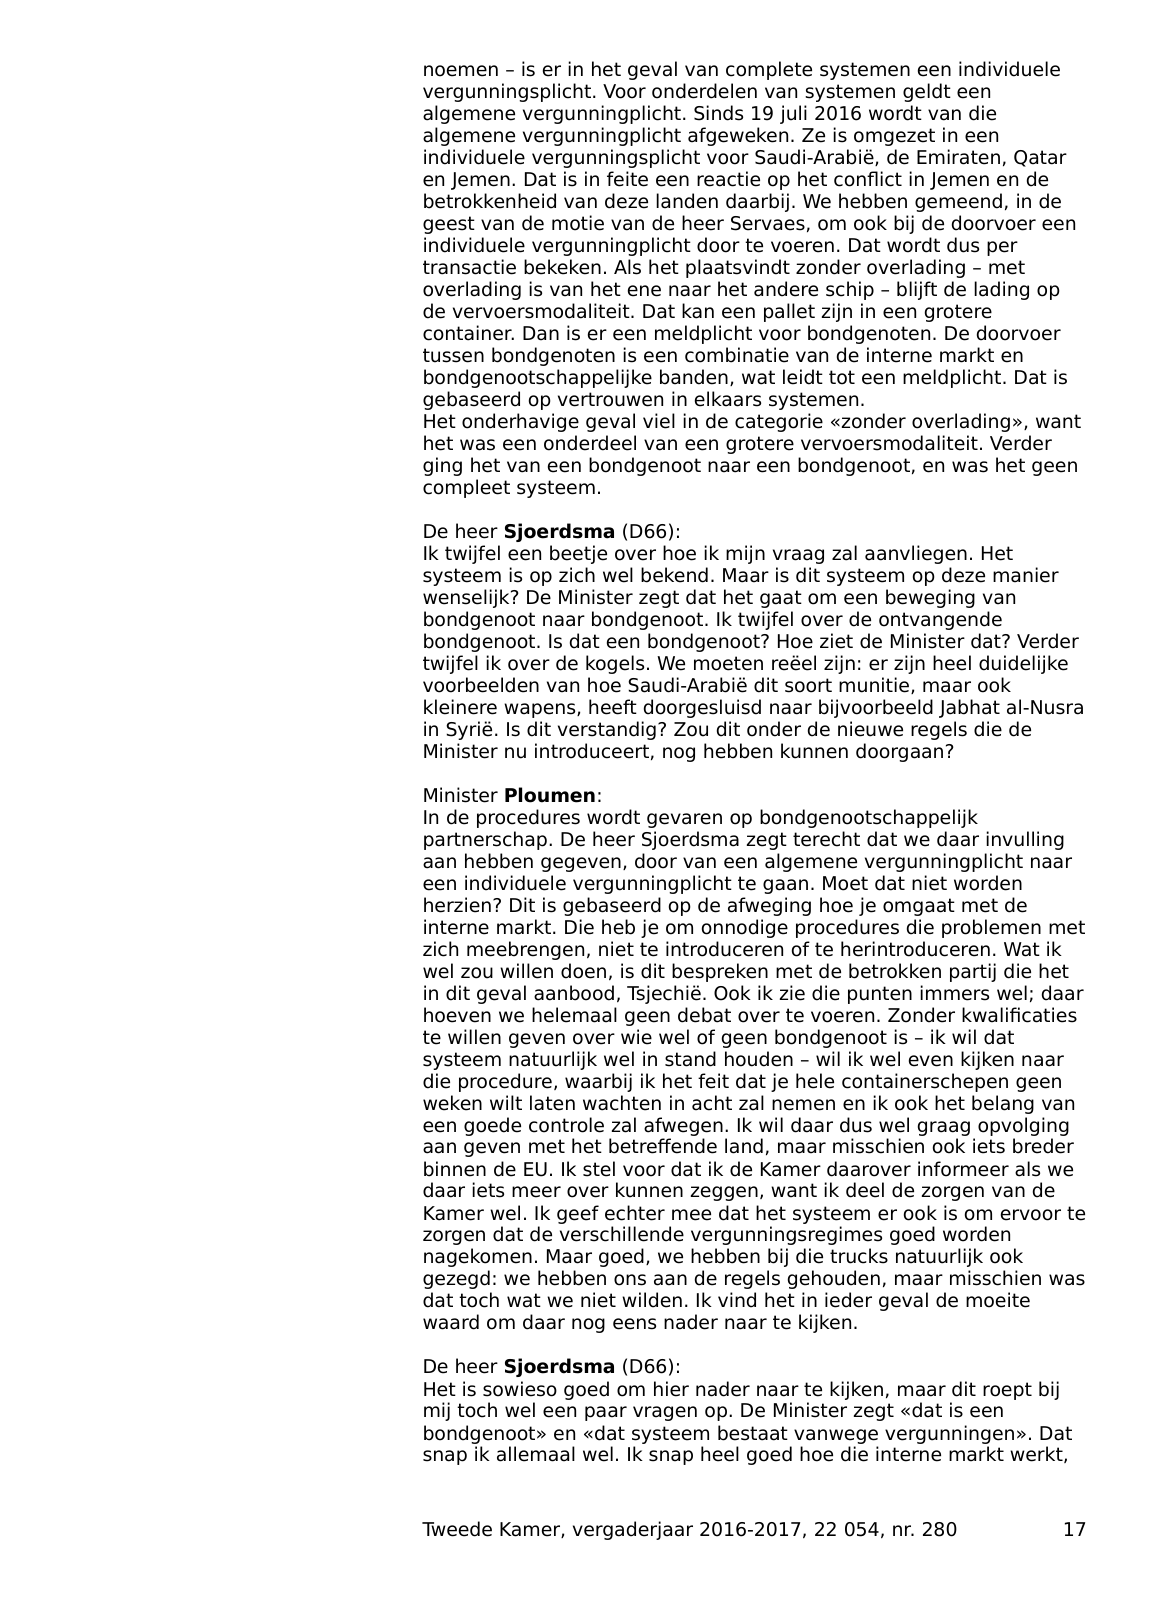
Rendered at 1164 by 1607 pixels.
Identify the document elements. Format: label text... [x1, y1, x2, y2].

text noemen – is er in het geval van complete systemen een individuele vergunningsplicht. Voor onderdelen van systemen geldt een algemene vergunningplicht. Sinds 19 juli 2016 wordt van die algemene vergunningplicht afgeweken. Ze is omgezet in een individuele vergunningsplicht voor Saudi-Arabië, de Emiraten, Qatar en Jemen. Dat is in feite een reactie op het conflict in Jemen en de betrokkenheid van deze landen daarbij. We hebben gemeend, in de geest van de motie van de heer Servaes, om ook bij de doorvoer een individuele vergunningplicht door te voeren. Dat wordt dus per transactie bekeken. Als het plaatsvindt zonder overlading – met overlading is van het ene naar het andere schip – blijft de lading op de vervoersmodaliteit. Dat kan een pallet zijn in een grotere container. Dan is er een meldplicht voor bondgenoten. De doorvoer tussen bondgenoten is een combinatie van de interne markt en bondgenootschappelijke banden, wat leidt tot een meldplicht. Dat is gebaseerd op vertrouwen in elkaars systemen. [422, 59, 1087, 411]
text In de procedures wordt gevaren op bondgenootschappelijk partnerschap. De heer Sjoerdsma zegt terecht dat we daar invulling aan hebben gegeven, door van een algemene vergunningplicht naar een individuele vergunningplicht te gaan. Moet dat niet worden herzien? Dit is gebaseerd op de afweging hoe je omgaat met de interne markt. Die heb je om onnodige procedures die problemen met zich meebrengen, niet te introduceren of te herintroduceren. Wat ik wel zou willen doen, is dit bespreken met de betrokken partij die het in dit geval aanbood, Tsjechië. Ook ik zie die punten immers wel; daar hoeven we helemaal geen debat over te voeren. Zonder kwalificaties te willen geven over wie wel of geen bondgenoot is – ik wil dat systeem natuurlijk wel in stand houden – wil ik wel even kijken naar die procedure, waarbij ik het feit dat je hele containerschepen geen weken wilt laten wachten in acht zal nemen en ik ook het belang van een goede controle zal afwegen. Ik wil daar dus wel graag opvolging aan geven met het betreffende land, maar misschien ook iets breder binnen de EU. Ik stel voor dat ik de Kamer daarover informeer als we daar iets meer over kunnen zeggen, want ik deel de zorgen van de Kamer wel. Ik geef echter mee dat het systeem er ook is om ervoor te zorgen dat de verschillende vergunningsregimes goed worden nagekomen. Maar goed, we hebben bij die trucks natuurlijk ook gezegd: we hebben ons aan de regels gehouden, maar misschien was dat toch wat we niet wilden. Ik vind het in ieder geval de moeite waard om daar nog eens nader naar te kijken. [422, 807, 1087, 1334]
text Ik twijfel een beetje over hoe ik mijn vraag zal aanvliegen. Het systeem is op zich wel bekend. Maar is dit systeem op deze manier wenselijk? De Minister zegt dat het gaat om een beweging van bondgenoot naar bondgenoot. Ik twijfel over de ontvangende bondgenoot. Is dat een bondgenoot? Hoe ziet de Minister dat? Verder twijfel ik over de kogels. We moeten reëel zijn: er zijn heel duidelijke voorbeelden van hoe Saudi-Arabië dit soort munitie, maar ook kleinere wapens, heeft doorgesluisd naar bijvoorbeeld Jabhat al-Nusra in Syrië. Is dit verstandig? Zou dit onder de nieuwe regels die de Minister nu introduceert, nog hebben kunnen doorgaan? [422, 543, 1087, 763]
text De heer Sjoerdsma (D66): [422, 521, 1087, 543]
text Minister Ploumen: [422, 785, 1087, 807]
text De heer Sjoerdsma (D66): [422, 1356, 1087, 1378]
text Het is sowieso goed om hier nader naar te kijken, maar dit roept bij mij toch wel een paar vragen op. De Minister zegt «dat is een bondgenoot» en «dat systeem bestaat vanwege vergunningen». Dat snap ik allemaal wel. Ik snap heel goed hoe die interne markt werkt, [422, 1378, 1087, 1466]
text Het onderhavige geval viel in de categorie «zonder overlading», want het was een onderdeel van een grotere vervoersmodaliteit. Verder ging het van een bondgenoot naar een bondgenoot, en was het geen compleet systeem. [422, 411, 1087, 499]
